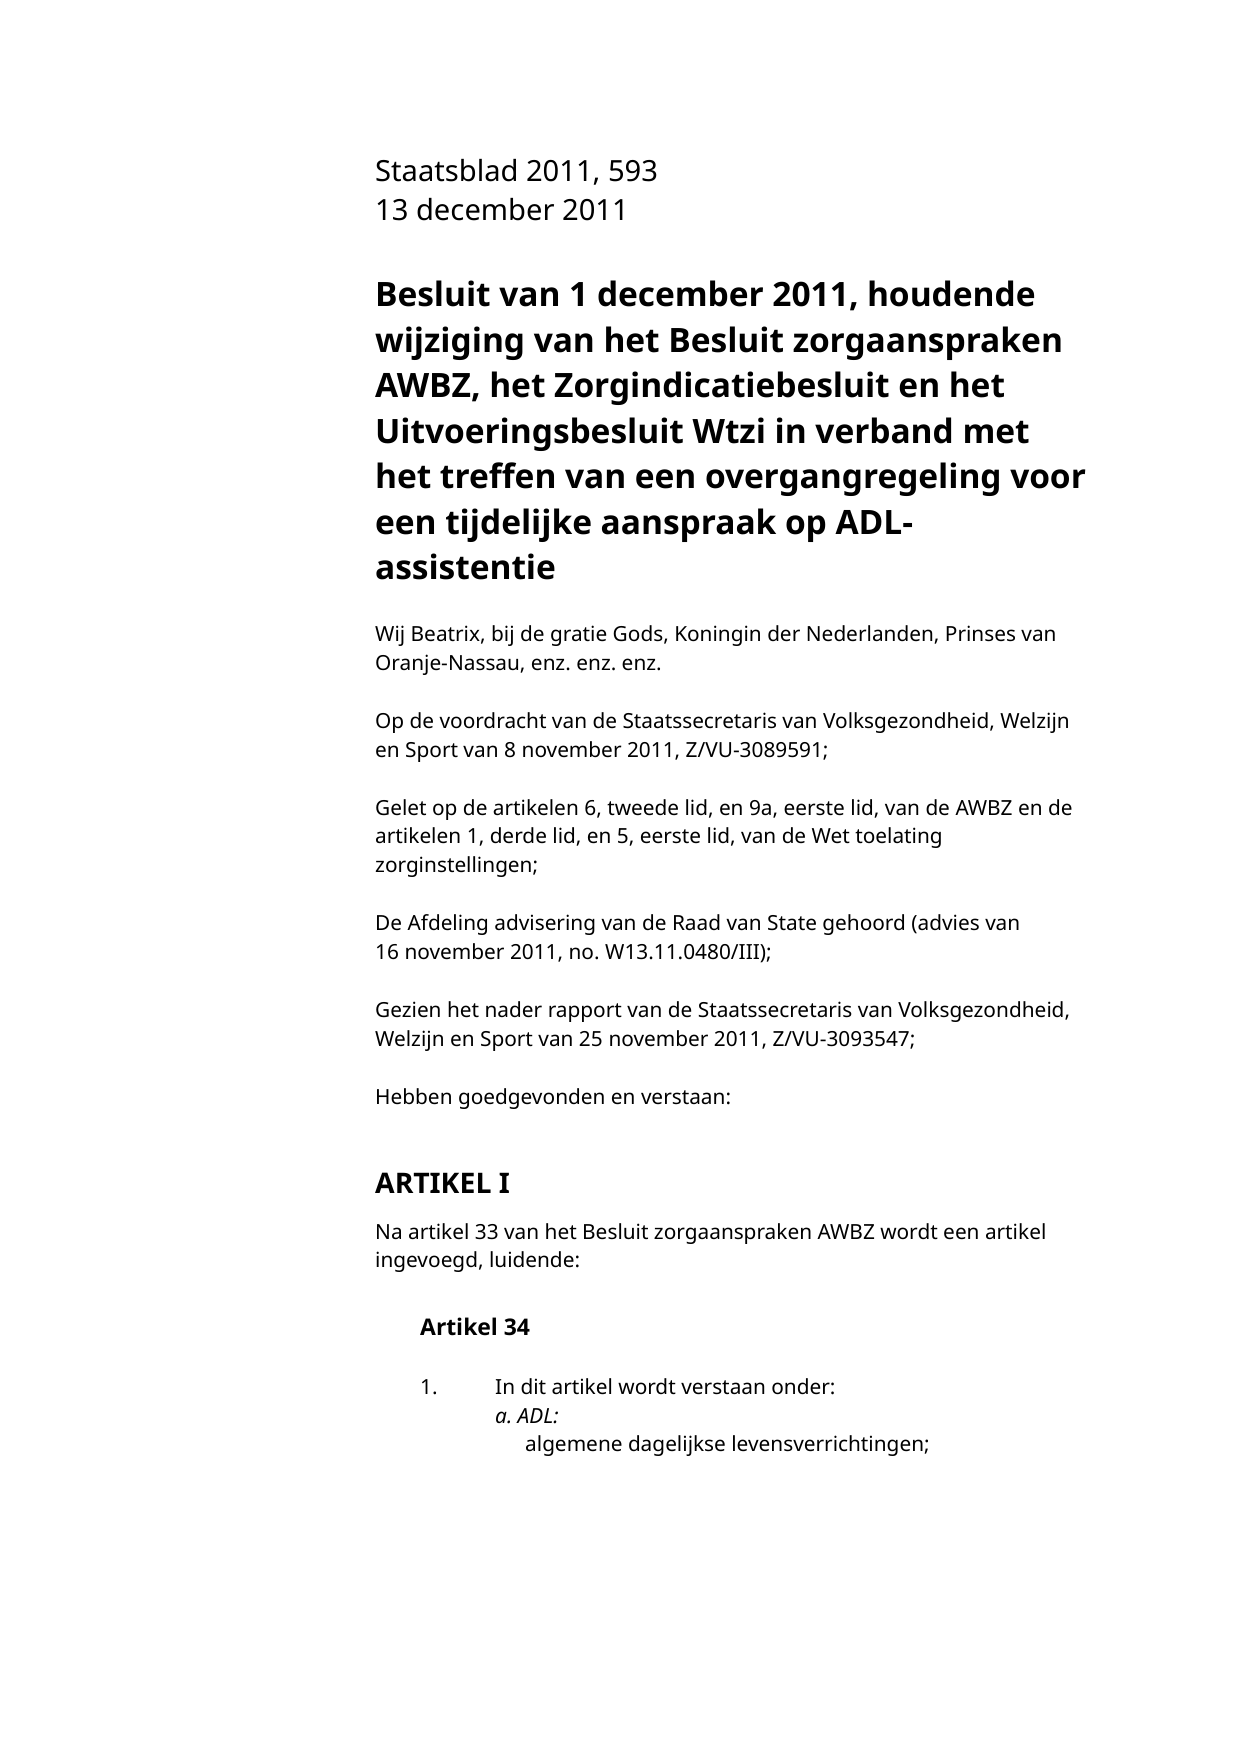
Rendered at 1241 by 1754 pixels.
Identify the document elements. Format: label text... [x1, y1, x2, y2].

text Hebben goedgevonden en verstaan: [375, 1082, 1090, 1111]
subtitle Besluit van 1 december 2011, houdende wijziging van het Besluit zorgaanspraken AWBZ, het Zorgindicatiebesluit en het Uitvoeringsbesluit Wtzi in verband met het treffen van een overgangregeling voor een tijdelijke aanspraak op ADL-assistentie [375, 271, 1090, 589]
text Gelet op de artikelen 6, tweede lid, en 9a, eerste lid, van de AWBZ en de artikelen 1, derde lid, en 5, eerste lid, van de Wet toelating zorginstellingen; [375, 793, 1090, 878]
text De Afdeling advisering van de Raad van State gehoord (advies van 16 november 2011, no. W13.11.0480/III); [375, 908, 1090, 965]
text 13 december 2011 [375, 190, 1090, 229]
text Wij Beatrix, bij de gratie Gods, Koningin der Nederlanden, Prinses van Oranje-Nassau, enz. enz. enz. [375, 619, 1090, 676]
text Staatsblad 2011, 593 [375, 150, 1090, 190]
text Gezien het nader rapport van de Staatssecretaris van Volksgezondheid, Welzijn en Sport van 25 november 2011, Z/VU-3093547; [375, 995, 1090, 1052]
list In dit artikel wordt verstaan onder: [420, 1372, 1090, 1401]
list algemene dagelijkse levensverrichtingen; [450, 1429, 1090, 1458]
text Op de voordracht van de Staatssecretaris van Volksgezondheid, Welzijn en Sport van 8 november 2011, Z/VU-3089591; [375, 706, 1090, 763]
list a. ADL: [420, 1401, 1090, 1429]
subtitle ARTIKEL I [375, 1163, 1090, 1202]
text Na artikel 33 van het Besluit zorgaanspraken AWBZ wordt een artikel ingevoegd, luidende: [375, 1217, 1090, 1274]
subtitle Artikel 34 [420, 1311, 1090, 1342]
